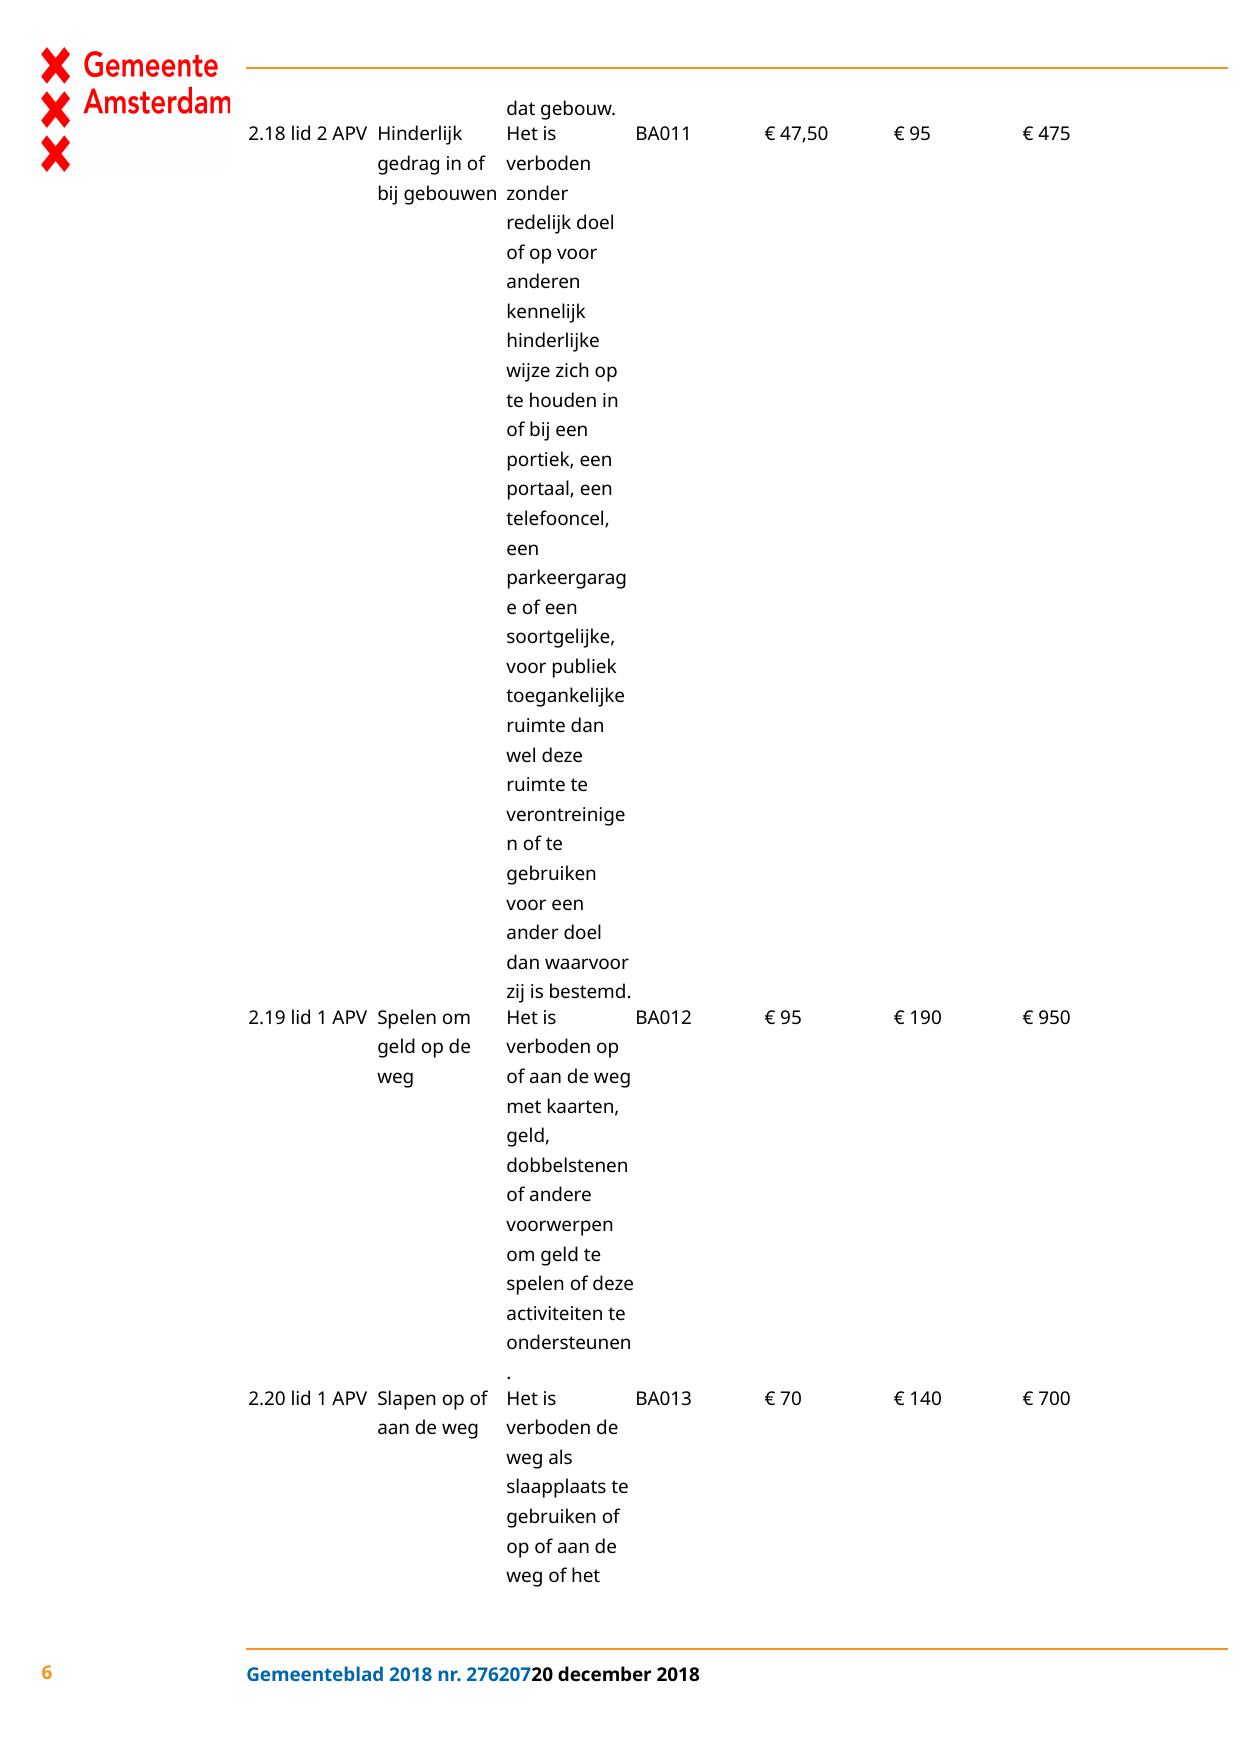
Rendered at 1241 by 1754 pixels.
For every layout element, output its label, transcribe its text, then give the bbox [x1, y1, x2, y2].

table_cell BA013 [635, 1385, 764, 1588]
table_cell 2.19 lid 1 APV [248, 1004, 377, 1385]
table_cell € 700 [1023, 1385, 1152, 1588]
table_cell 2.20 lid 1 APV [248, 1385, 377, 1588]
table_cell € 190 [894, 1004, 1022, 1385]
picture [41, 47, 231, 172]
table_cell [248, 95, 377, 121]
table_cell Hinderlijk gedrag in of bij gebouwen [377, 121, 506, 1004]
table_cell BA011 [635, 121, 764, 1004]
table_cell [1023, 95, 1152, 121]
table_cell BA012 [635, 1004, 764, 1385]
table_cell € 95 [894, 121, 1022, 1004]
table_cell 2.18 lid 2 APV [248, 121, 377, 1004]
table_cell € 70 [764, 1385, 893, 1588]
table_cell € 140 [894, 1385, 1022, 1588]
table_cell [764, 95, 893, 121]
table_cell Spelen om geld op de weg [377, 1004, 506, 1385]
table_cell Het is verboden zonder redelijk doel of op voor anderen kennelijk hinderlijke wijze zich op te houden in of bij een portiek, een portaal, een telefooncel, een parkeergarage of een soortgelijke, voor publiek toegankelijke ruimte dan wel deze ruimte te verontreinigen of te gebruiken voor een ander doel dan waarvoor zij is bestemd. [506, 121, 635, 1004]
table_cell Slapen op of aan de weg [377, 1385, 506, 1588]
table_cell dat gebouw. [506, 95, 635, 121]
table_cell € 47,50 [764, 121, 893, 1004]
table_cell € 950 [1023, 1004, 1152, 1385]
table_cell Het is verboden op of aan de weg met kaarten, geld, dobbelstenen of andere voorwerpen om geld te spelen of deze activiteiten te ondersteunen. [506, 1004, 635, 1385]
table_cell € 475 [1023, 121, 1152, 1004]
table_cell € 95 [764, 1004, 893, 1385]
table_cell Het is verboden de weg als slaapplaats te gebruiken of op of aan de weg of het [506, 1385, 635, 1588]
table_cell [894, 95, 1022, 121]
table_cell [635, 95, 764, 121]
table_cell [377, 95, 506, 121]
